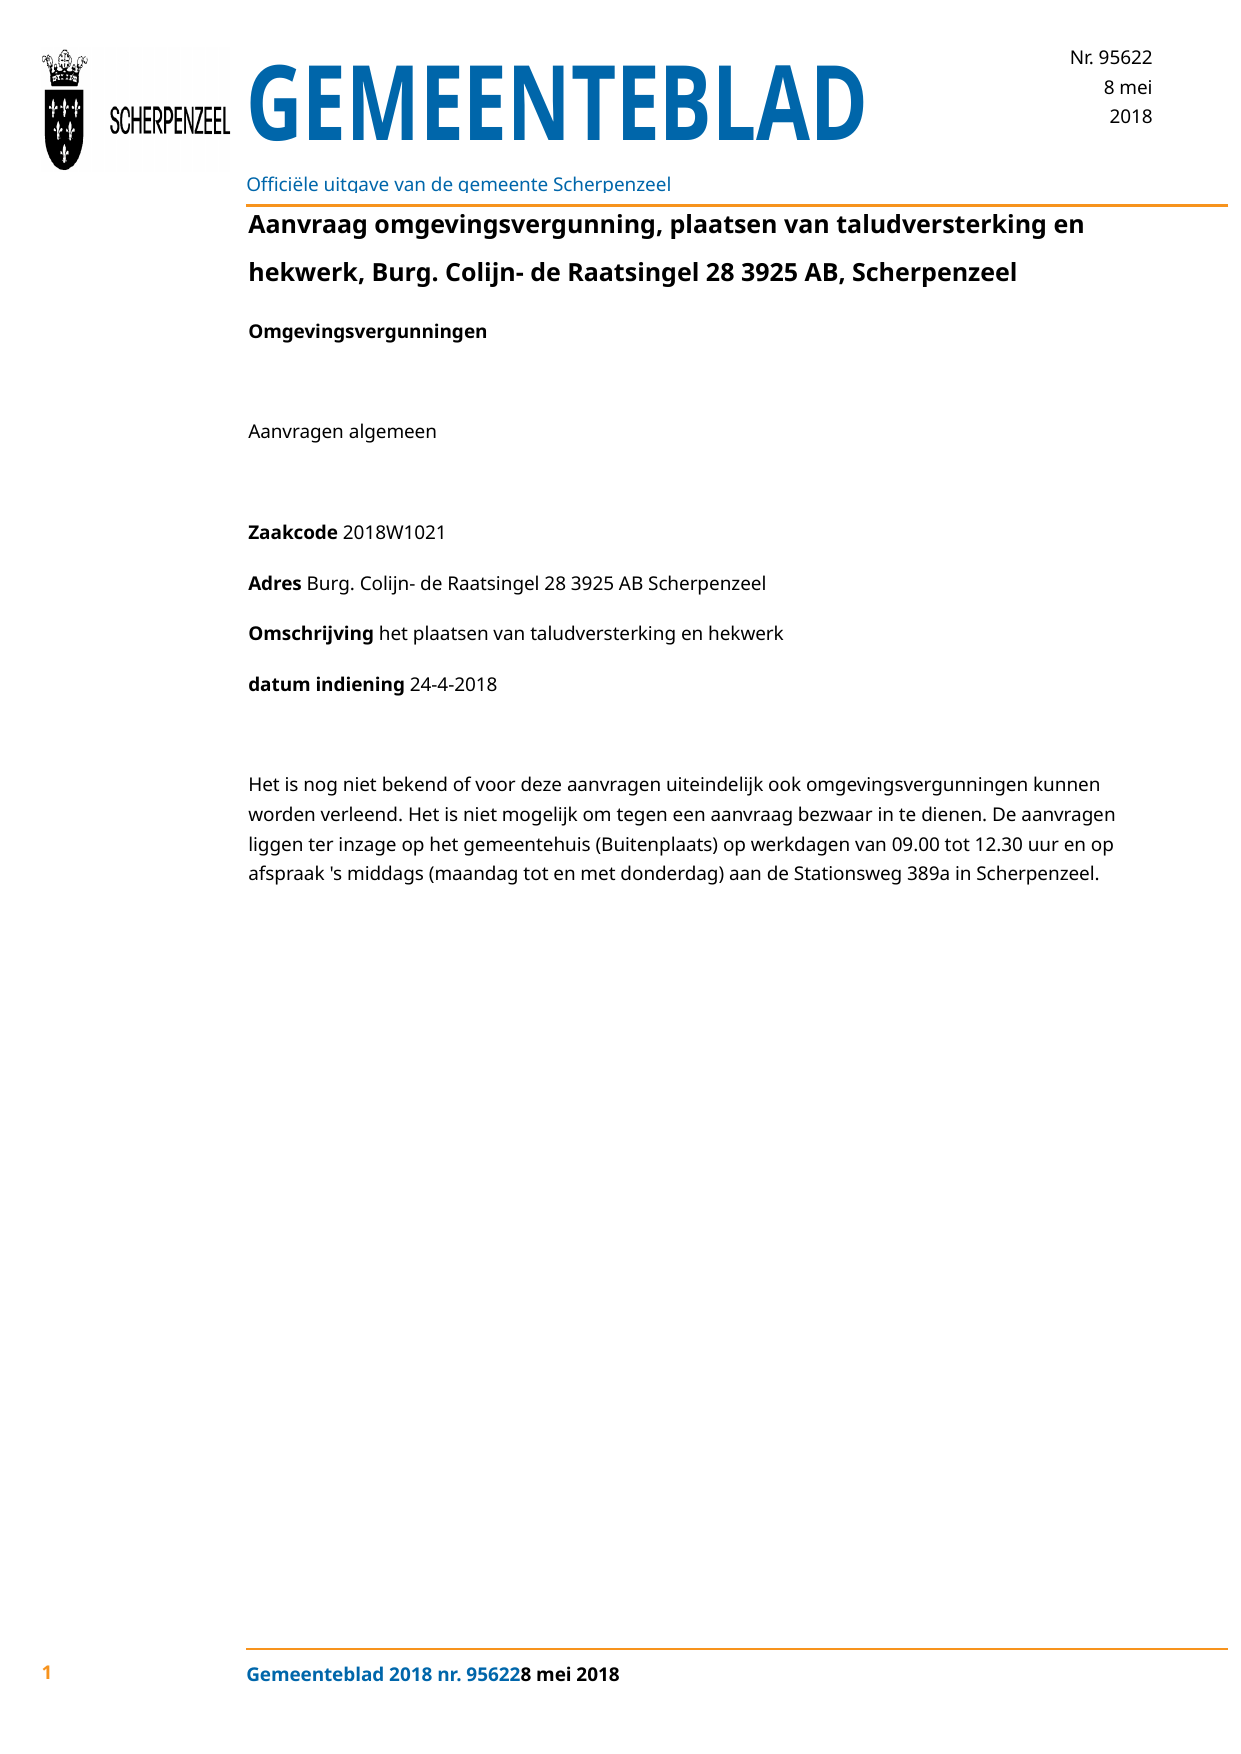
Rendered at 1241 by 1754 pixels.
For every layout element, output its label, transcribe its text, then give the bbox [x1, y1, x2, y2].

text Aanvraag omgevingsvergunning, plaatsen van taludversterking en hekwerk, Burg. Colijn- de Raatsingel 28 3925 AB, Scherpenzeel [248, 207, 1152, 288]
text datum indiening 24-4-2018 [248, 671, 1152, 697]
text Het is nog niet bekend of voor deze aanvragen uiteindelijk ook omgevingsvergunningen kunnen worden verleend. Het is niet mogelijk om tegen een aanvraag bezwaar in te dienen. De aanvragen liggen ter inzage op het gemeentehuis (Buitenplaats) op werkdagen van 09.00 tot 12.30 uur en op afspraak 's middags (maandag tot en met donderdag) aan de Stationsweg 389a in Scherpenzeel. [248, 772, 1152, 886]
text Omgevingsvergunningen [248, 318, 1152, 344]
text Omschrijving het plaatsen van taludversterking en hekwerk [248, 620, 1152, 646]
text Zaakcode 2018W1021 [248, 519, 1152, 545]
text Aanvragen algemeen [248, 419, 1152, 444]
picture [41, 47, 231, 172]
text Adres Burg. Colijn- de Raatsingel 28 3925 AB Scherpenzeel [248, 570, 1152, 596]
